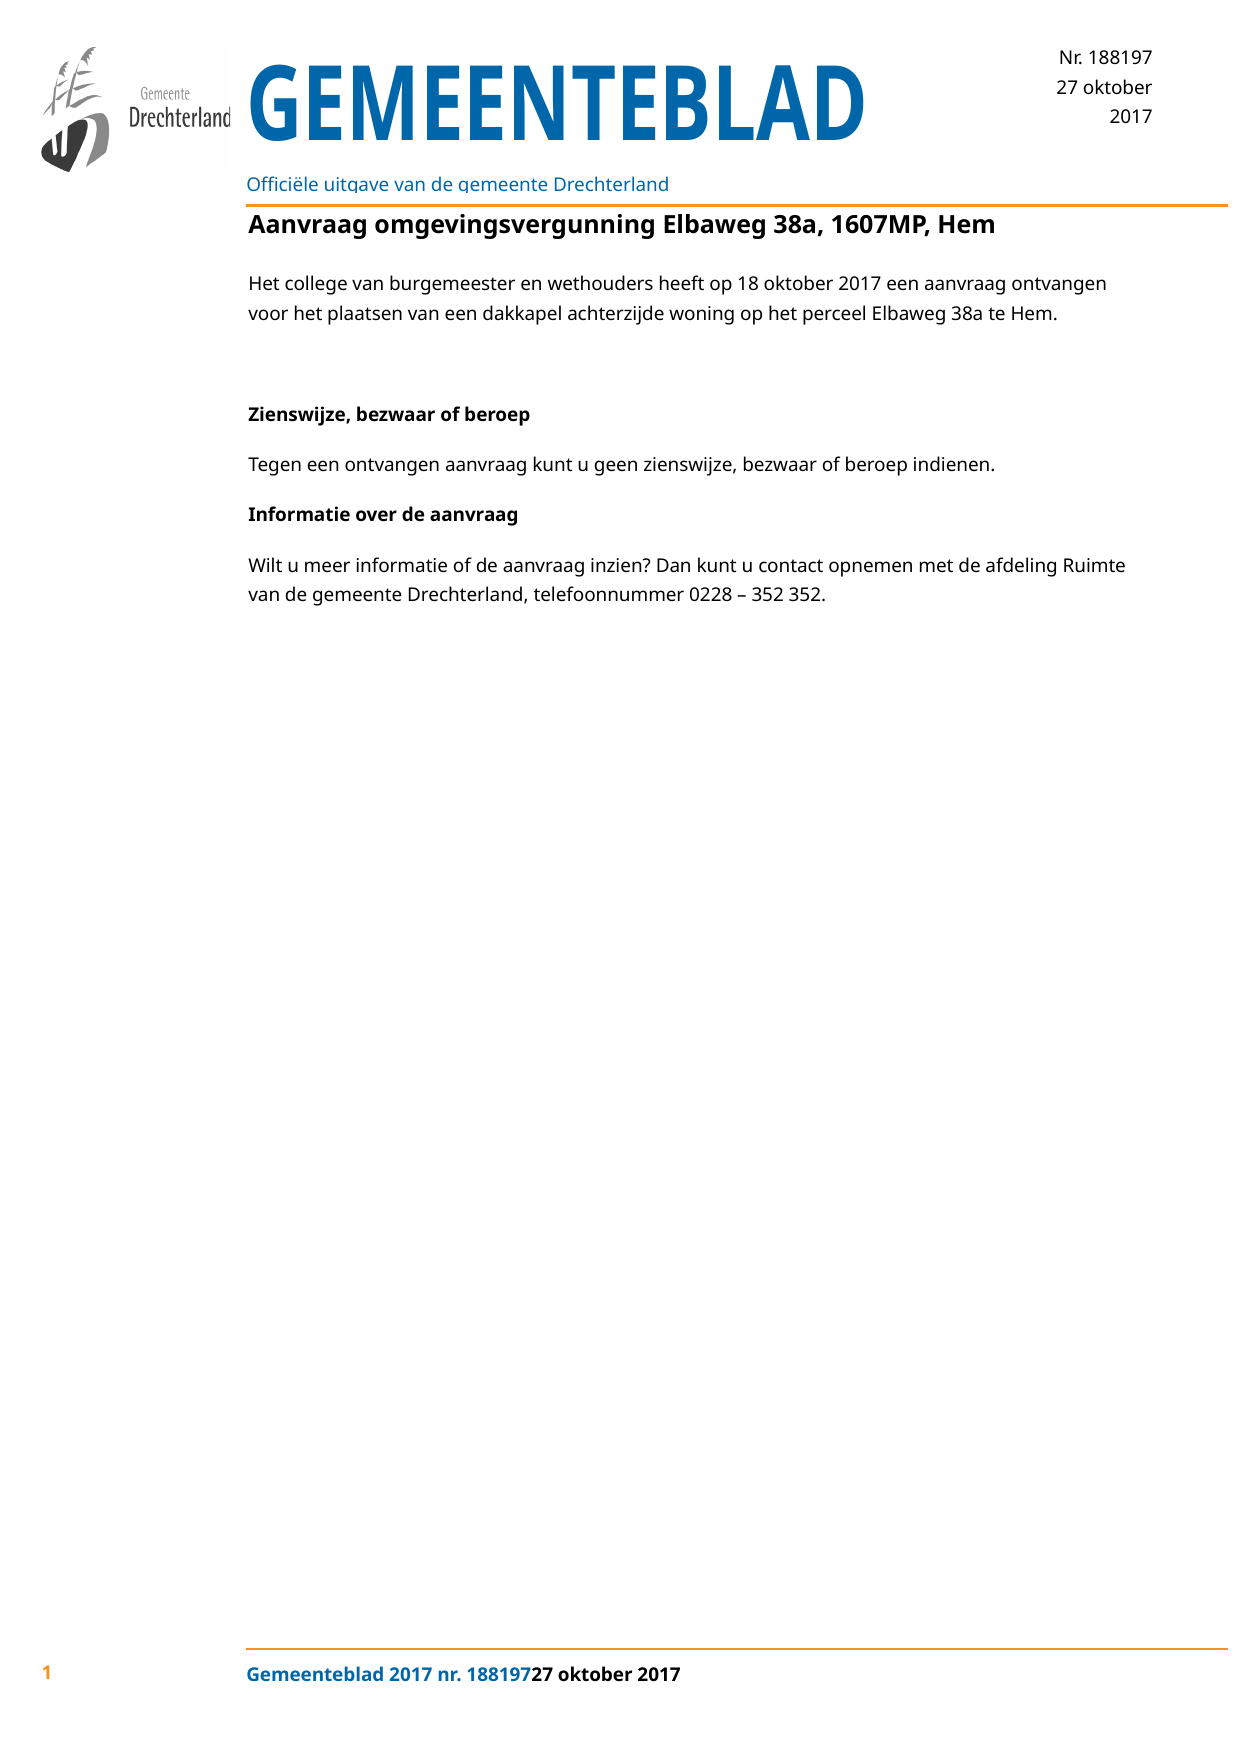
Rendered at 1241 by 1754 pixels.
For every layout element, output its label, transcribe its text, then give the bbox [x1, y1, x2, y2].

text Zienswijze, bezwaar of beroep [248, 401, 1152, 426]
text Aanvraag omgevingsvergunning Elbaweg 38a, 1607MP, Hem [248, 207, 1152, 241]
text Het college van burgemeester en wethouders heeft op 18 oktober 2017 een aanvraag ontvangen voor het plaatsen van een dakkapel achterzijde woning op het perceel Elbaweg 38a te Hem. [248, 270, 1152, 326]
text Informatie over de aanvraag [248, 502, 1152, 527]
picture [41, 47, 231, 172]
text Wilt u meer informatie of de aanvraag inzien? Dan kunt u contact opnemen met de afdeling Ruimte van de gemeente Drechterland, telefoonnummer 0228 – 352 352. [248, 552, 1152, 607]
text Tegen een ontvangen aanvraag kunt u geen zienswijze, bezwaar of beroep indienen. [248, 451, 1152, 477]
